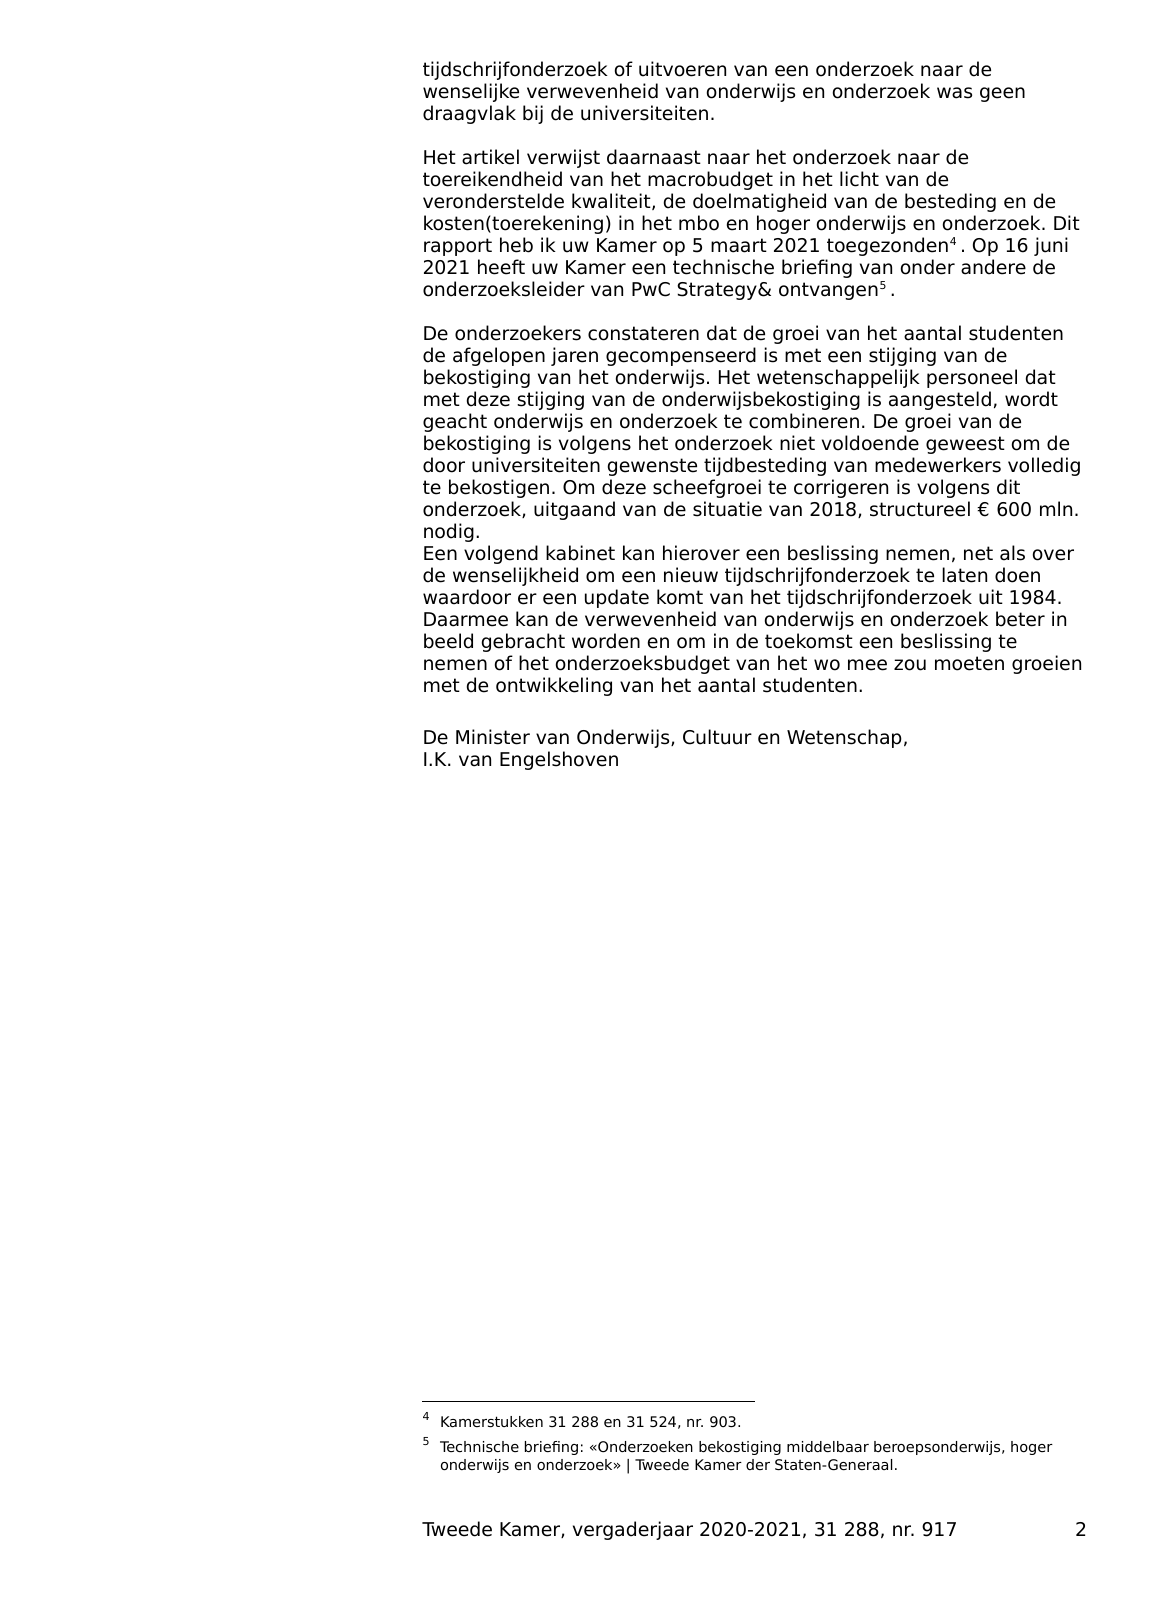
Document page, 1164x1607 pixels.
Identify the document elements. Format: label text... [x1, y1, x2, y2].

text Kamerstukken 31 288 en 31 524, nr. 903. [422, 1410, 1087, 1432]
text tijdschrijfonderzoek of uitvoeren van een onderzoek naar de wenselijke verwevenheid van onderwijs en onderzoek was geen draagvlak bij de universiteiten. [422, 59, 1087, 125]
text Een volgend kabinet kan hierover een beslissing nemen, net als over de wenselijkheid om een nieuw tijdschrijfonderzoek te laten doen waardoor er een update komt van het tijdschrijfonderzoek uit 1984. Daarmee kan de verwevenheid van onderwijs en onderzoek beter in beeld gebracht worden en om in de toekomst een beslissing te nemen of het onderzoeksbudget van het wo mee zou moeten groeien met de ontwikkeling van het aantal studenten. [422, 543, 1087, 697]
text De Minister van Onderwijs, Cultuur en Wetenschap, I.K. van Engelshoven [422, 727, 1087, 771]
text Het artikel verwijst daarnaast naar het onderzoek naar de toereikendheid van het macrobudget in het licht van de veronderstelde kwaliteit, de doelmatigheid van de besteding en de kosten(toerekening) in het mbo en hoger onderwijs en onderzoek. Dit rapport heb ik uw Kamer op 5 maart 2021 toegezonden. Op 16 juni 2021 heeft uw Kamer een technische briefing van onder andere de onderzoeksleider van PwC Strategy& ontvangen. [422, 147, 1087, 301]
text De onderzoekers constateren dat de groei van het aantal studenten de afgelopen jaren gecompenseerd is met een stijging van de bekostiging van het onderwijs. Het wetenschappelijk personeel dat met deze stijging van de onderwijsbekostiging is aangesteld, wordt geacht onderwijs en onderzoek te combineren. De groei van de bekostiging is volgens het onderzoek niet voldoende geweest om de door universiteiten gewenste tijdbesteding van medewerkers volledig te bekostigen. Om deze scheefgroei te corrigeren is volgens dit onderzoek, uitgaand van de situatie van 2018, structureel € 600 mln. nodig. [422, 323, 1087, 543]
text Technische briefing: «Onderzoeken bekostiging middelbaar beroepsonderwijs, hoger onderwijs en onderzoek» | Tweede Kamer der Staten-Generaal. [422, 1435, 1087, 1474]
